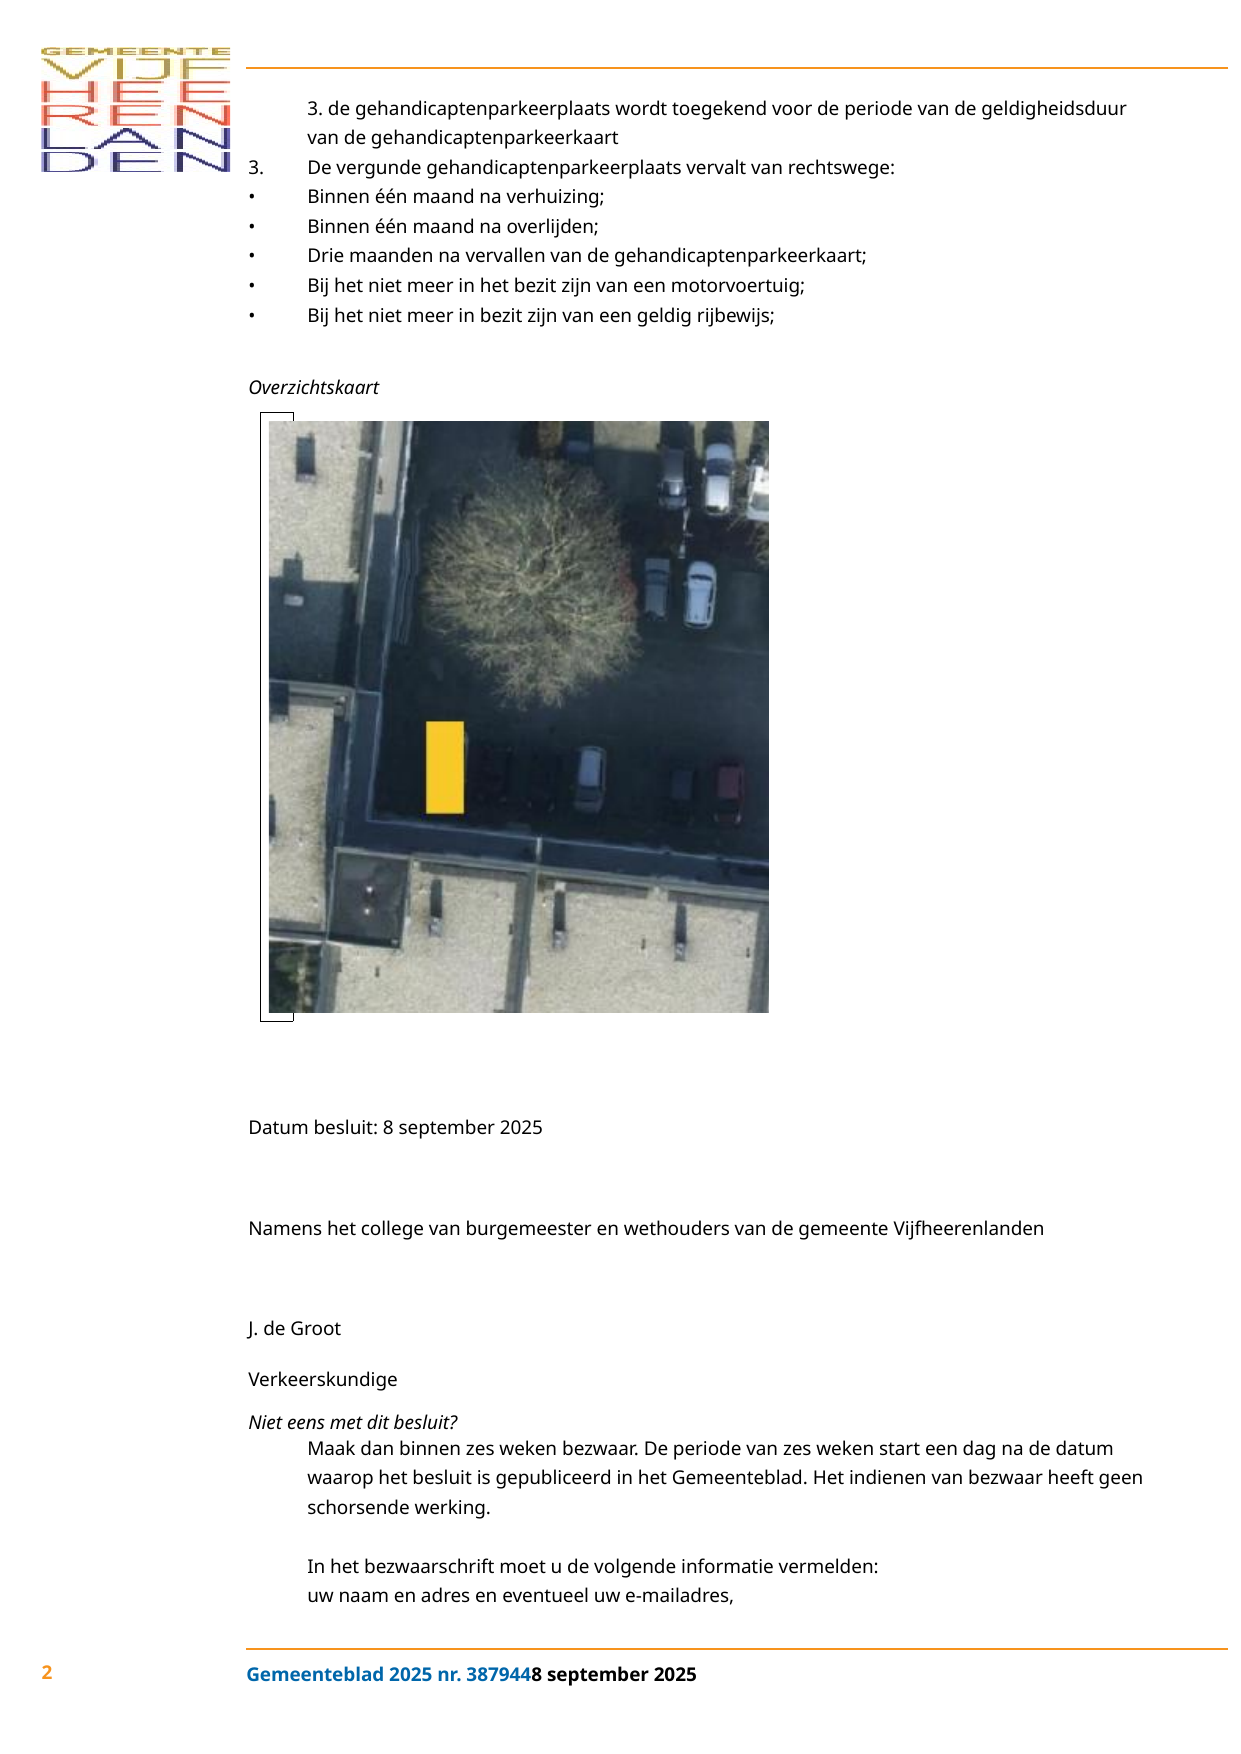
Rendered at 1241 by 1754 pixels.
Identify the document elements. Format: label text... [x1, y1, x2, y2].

text Overzichtskaart [248, 374, 1152, 400]
list In het bezwaarschrift moet u de volgende informatie vermelden: [248, 1553, 1152, 1579]
picture [268, 421, 769, 1013]
text Verkeerskundige [248, 1366, 1152, 1392]
text Datum besluit: 8 september 2025 [248, 1114, 1152, 1139]
list De vergunde gehandicaptenparkeerplaats vervalt van rechtswege: [248, 154, 1152, 180]
text J. de Groot [248, 1316, 1152, 1341]
list uw naam en adres en eventueel uw e-mailadres, [248, 1583, 1152, 1608]
list Binnen één maand na verhuizing; [248, 183, 1152, 209]
list Bij het niet meer in bezit zijn van een geldig rijbewijs; [248, 302, 1152, 328]
list 3. de gehandicaptenparkeerplaats wordt toegekend voor de periode van de geldigheidsduur van de gehandicaptenparkeerkaart [248, 95, 1152, 150]
picture [41, 47, 231, 172]
list Binnen één maand na overlijden; [248, 213, 1152, 239]
list Maak dan binnen zes weken bezwaar. De periode van zes weken start een dag na de datum waarop het besluit is gepubliceerd in het Gemeenteblad. Het indienen van bezwaar heeft geen schorsende werking. [248, 1435, 1152, 1520]
list Bij het niet meer in het bezit zijn van een motorvoertuig; [248, 272, 1152, 298]
text Niet eens met dit besluit? [248, 1409, 1152, 1435]
list Drie maanden na vervallen van de gehandicaptenparkeerkaart; [248, 243, 1152, 268]
text Namens het college van burgemeester en wethouders van de gemeente Vijfheerenlanden [248, 1215, 1152, 1240]
